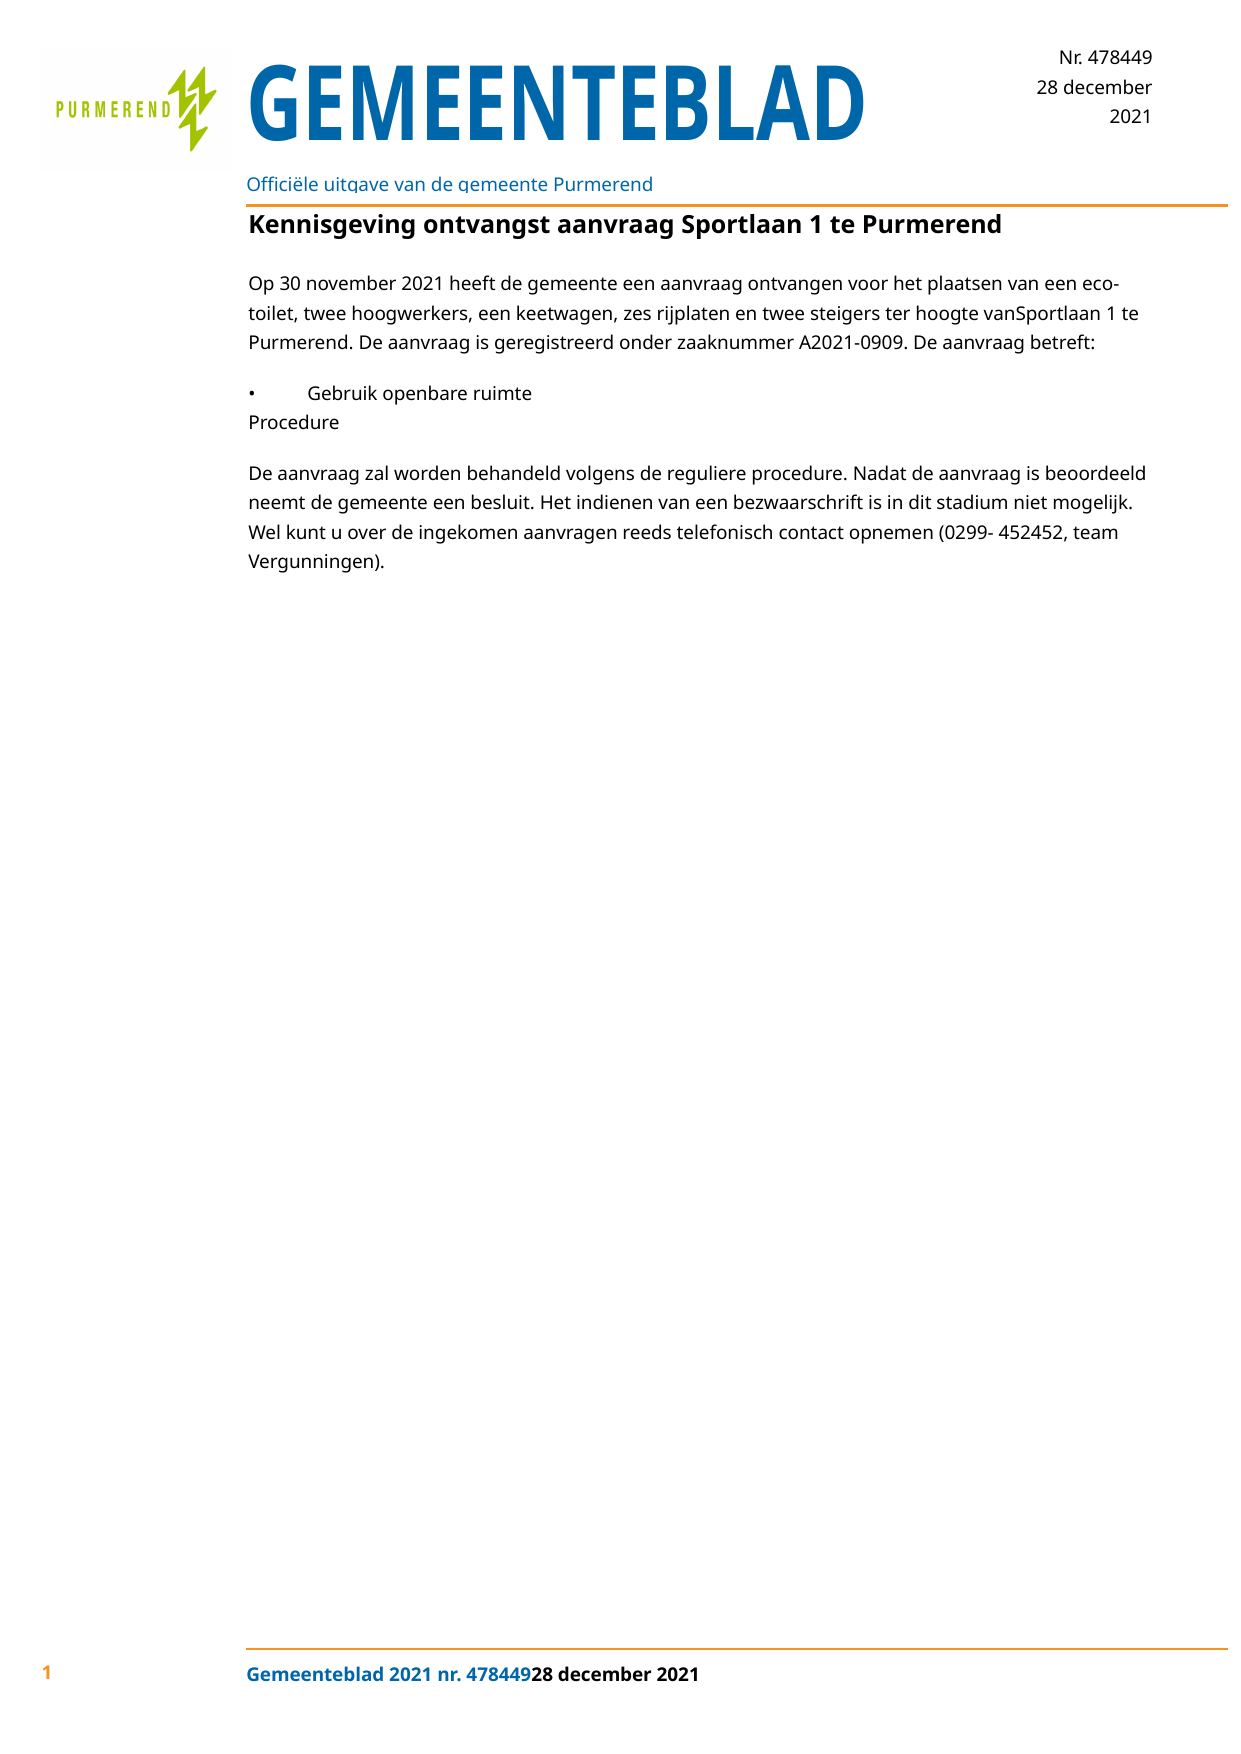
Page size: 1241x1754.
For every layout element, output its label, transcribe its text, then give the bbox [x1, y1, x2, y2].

list Gebruik openbare ruimte [248, 380, 1152, 406]
text Kennisgeving ontvangst aanvraag Sportlaan 1 te Purmerend [248, 207, 1152, 241]
text De aanvraag zal worden behandeld volgens de reguliere procedure. Nadat de aanvraag is beoordeeld neemt de gemeente een besluit. Het indienen van een bezwaarschrift is in dit stadium niet mogelijk. Wel kunt u over de ingekomen aanvragen reeds telefonisch contact opnemen (0299- 452452, team Vergunningen). [248, 460, 1152, 574]
picture [41, 47, 231, 172]
text Op 30 november 2021 heeft de gemeente een aanvraag ontvangen voor het plaatsen van een eco-toilet, twee hoogwerkers, een keetwagen, zes rijplaten en twee steigers ter hoogte vanSportlaan 1 te Purmerend. De aanvraag is geregistreerd onder zaaknummer A2021-0909. De aanvraag betreft: [248, 270, 1152, 355]
text Procedure [248, 409, 1152, 435]
